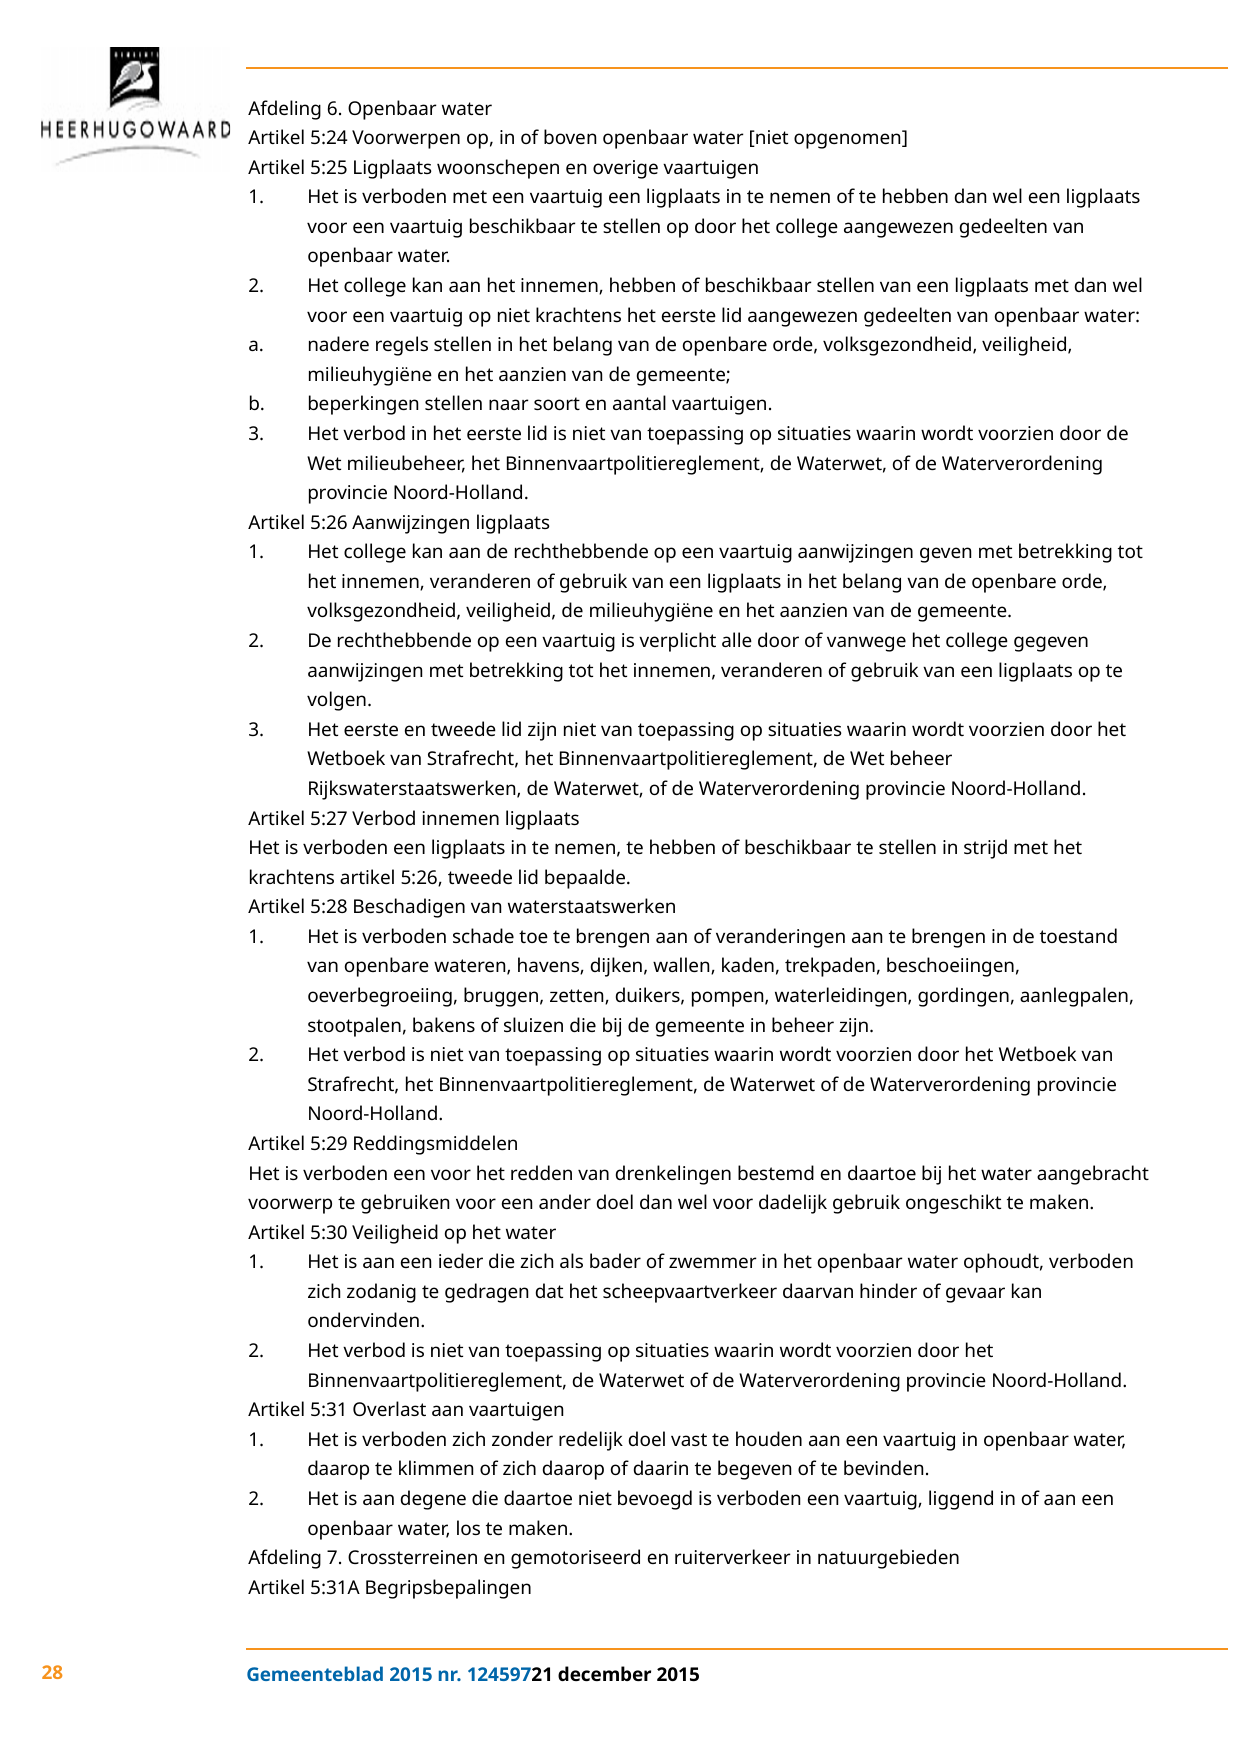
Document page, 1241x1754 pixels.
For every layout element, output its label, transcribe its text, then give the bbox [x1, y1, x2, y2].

list Het is verboden zich zonder redelijk doel vast te houden aan een vaartuig in openbaar water, daarop te klimmen of zich daarop of daarin te begeven of te bevinden. [248, 1426, 1152, 1481]
list De rechthebbende op een vaartuig is verplicht alle door of vanwege het college gegeven aanwijzingen met betrekking tot het innemen, veranderen of gebruik van een ligplaats op te volgen. [248, 627, 1152, 712]
list Het verbod is niet van toepassing op situaties waarin wordt voorzien door het Wetboek van Strafrecht, het Binnenvaartpolitiereglement, de Waterwet of de Waterverordening provincie Noord-Holland. [248, 1041, 1152, 1126]
list beperkingen stellen naar soort en aantal vaartuigen. [248, 391, 1152, 416]
text Afdeling 6. Openbaar water [248, 95, 1152, 121]
list Het college kan aan de rechthebbende op een vaartuig aanwijzingen geven met betrekking tot het innemen, veranderen of gebruik van een ligplaats in het belang van de openbare orde, volksgezondheid, veiligheid, de milieuhygiëne en het aanzien van de gemeente. [248, 538, 1152, 623]
list Het college kan aan het innemen, hebben of beschikbaar stellen van een ligplaats met dan wel voor een vaartuig op niet krachtens het eerste lid aangewezen gedeelten van openbaar water: [248, 272, 1152, 328]
list Het verbod is niet van toepassing op situaties waarin wordt voorzien door het Binnenvaartpolitiereglement, de Waterwet of de Waterverordening provincie Noord-Holland. [248, 1337, 1152, 1393]
list Het verbod in het eerste lid is niet van toepassing op situaties waarin wordt voorzien door de Wet milieubeheer, het Binnenvaartpolitiereglement, de Waterwet, of de Waterverordening provincie Noord-Holland. [248, 420, 1152, 505]
list Het is aan een ieder die zich als bader of zwemmer in het openbaar water ophoudt, verboden zich zodanig te gedragen dat het scheepvaartverkeer daarvan hinder of gevaar kan ondervinden. [248, 1248, 1152, 1333]
text Artikel 5:26 Aanwijzingen ligplaats [248, 509, 1152, 535]
text Artikel 5:29 Reddingsmiddelen [248, 1130, 1152, 1156]
text Artikel 5:30 Veiligheid op het water [248, 1219, 1152, 1245]
text Afdeling 7. Crossterreinen en gemotoriseerd en ruiterverkeer in natuurgebieden [248, 1544, 1152, 1570]
text Het is verboden een ligplaats in te nemen, te hebben of beschikbaar te stellen in strijd met het krachtens artikel 5:26, tweede lid bepaalde. [248, 834, 1152, 890]
text Het is verboden een voor het redden van drenkelingen bestemd en daartoe bij het water aangebracht voorwerp te gebruiken voor een ander doel dan wel voor dadelijk gebruik ongeschikt te maken. [248, 1160, 1152, 1215]
text Artikel 5:24 Voorwerpen op, in of boven openbaar water [niet opgenomen] [248, 124, 1152, 150]
text Artikel 5:31 Overlast aan vaartuigen [248, 1396, 1152, 1422]
list Het is verboden schade toe te brengen aan of veranderingen aan te brengen in de toestand van openbare wateren, havens, dijken, wallen, kaden, trekpaden, beschoeiingen, oeverbegroeiing, bruggen, zetten, duikers, pompen, waterleidingen, gordingen, aanlegpalen, stootpalen, bakens of sluizen die bij de gemeente in beheer zijn. [248, 923, 1152, 1038]
list Het eerste en tweede lid zijn niet van toepassing op situaties waarin wordt voorzien door het Wetboek van Strafrecht, het Binnenvaartpolitiereglement, de Wet beheer Rijkswaterstaatswerken, de Waterwet, of de Waterverordening provincie Noord-Holland. [248, 716, 1152, 801]
text Artikel 5:31A Begripsbepalingen [248, 1574, 1152, 1600]
text Artikel 5:25 Ligplaats woonschepen en overige vaartuigen [248, 154, 1152, 180]
list nadere regels stellen in het belang van de openbare orde, volksgezondheid, veiligheid, milieuhygiëne en het aanzien van de gemeente; [248, 331, 1152, 387]
text Artikel 5:28 Beschadigen van waterstaatswerken [248, 893, 1152, 919]
picture [41, 47, 231, 172]
text Artikel 5:27 Verbod innemen ligplaats [248, 805, 1152, 831]
list Het is aan degene die daartoe niet bevoegd is verboden een vaartuig, liggend in of aan een openbaar water, los te maken. [248, 1485, 1152, 1541]
list Het is verboden met een vaartuig een ligplaats in te nemen of te hebben dan wel een ligplaats voor een vaartuig beschikbaar te stellen op door het college aangewezen gedeelten van openbaar water. [248, 183, 1152, 268]
